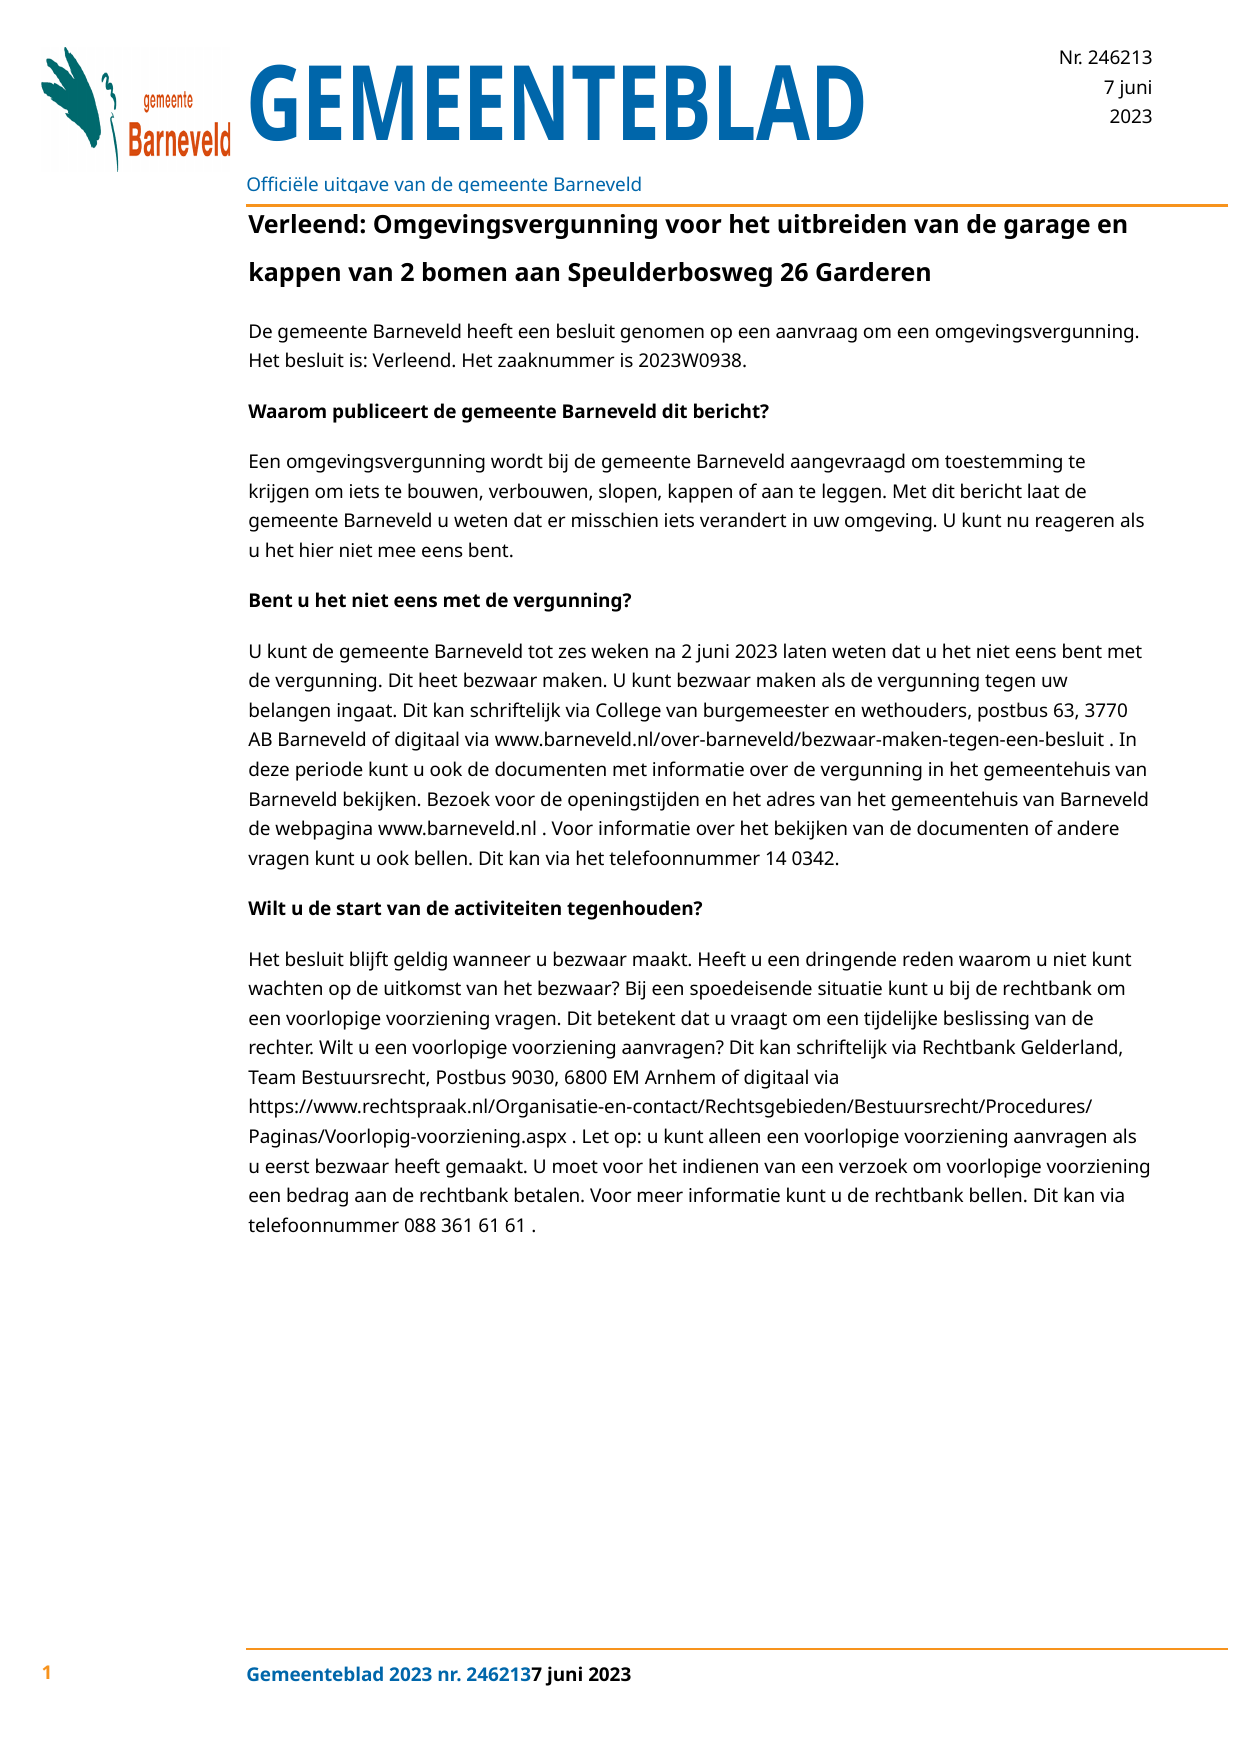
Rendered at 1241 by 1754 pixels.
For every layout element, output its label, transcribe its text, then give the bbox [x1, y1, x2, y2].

text U kunt de gemeente Barneveld tot zes weken na 2 juni 2023 laten weten dat u het niet eens bent met de vergunning. Dit heet bezwaar maken. U kunt bezwaar maken als de vergunning tegen uw belangen ingaat. Dit kan schriftelijk via College van burgemeester en wethouders, postbus 63, 3770 AB Barneveld of digitaal via www.barneveld.nl/over-barneveld/bezwaar-maken-tegen-een-besluit . In deze periode kunt u ook de documenten met informatie over de vergunning in het gemeentehuis van Barneveld bekijken. Bezoek voor de openingstijden en het adres van het gemeentehuis van Barneveld de webpagina www.barneveld.nl . Voor informatie over het bekijken van de documenten of andere vragen kunt u ook bellen. Dit kan via het telefoonnummer 14 0342. [248, 638, 1152, 871]
text De gemeente Barneveld heeft een besluit genomen op een aanvraag om een omgevingsvergunning. Het besluit is: Verleend. Het zaaknummer is 2023W0938. [248, 318, 1152, 373]
text Bent u het niet eens met de vergunning? [248, 587, 1152, 613]
text Het besluit blijft geldig wanneer u bezwaar maakt. Heeft u een dringende reden waarom u niet kunt wachten op de uitkomst van het bezwaar? Bij een spoedeisende situatie kunt u bij de rechtbank om een voorlopige voorziening vragen. Dit betekent dat u vraagt om een tijdelijke beslissing van de rechter. Wilt u een voorlopige voorziening aanvragen? Dit kan schriftelijk via Rechtbank Gelderland, Team Bestuursrecht, Postbus 9030, 6800 EM Arnhem of digitaal via https://www.rechtspraak.nl/Organisatie-en-contact/Rechtsgebieden/Bestuursrecht/Procedures/Paginas/Voorlopig-voorziening.aspx . Let op: u kunt alleen een voorlopige voorziening aanvragen als u eerst bezwaar heeft gemaakt. U moet voor het indienen van een verzoek om voorlopige voorziening een bedrag aan de rechtbank betalen. Voor meer informatie kunt u de rechtbank bellen. Dit kan via telefoonnummer 088 361 61 61 . [248, 946, 1152, 1238]
text Waarom publiceert de gemeente Barneveld dit bericht? [248, 398, 1152, 424]
picture [41, 47, 231, 172]
text Een omgevingsvergunning wordt bij de gemeente Barneveld aangevraagd om toestemming te krijgen om iets te bouwen, verbouwen, slopen, kappen of aan te leggen. Met dit bericht laat de gemeente Barneveld u weten dat er misschien iets verandert in uw omgeving. U kunt nu reageren als u het hier niet mee eens bent. [248, 448, 1152, 563]
text Wilt u de start van de activiteiten tegenhouden? [248, 895, 1152, 921]
text Verleend: Omgevingsvergunning voor het uitbreiden van de garage en kappen van 2 bomen aan Speulderbosweg 26 Garderen [248, 207, 1152, 288]
